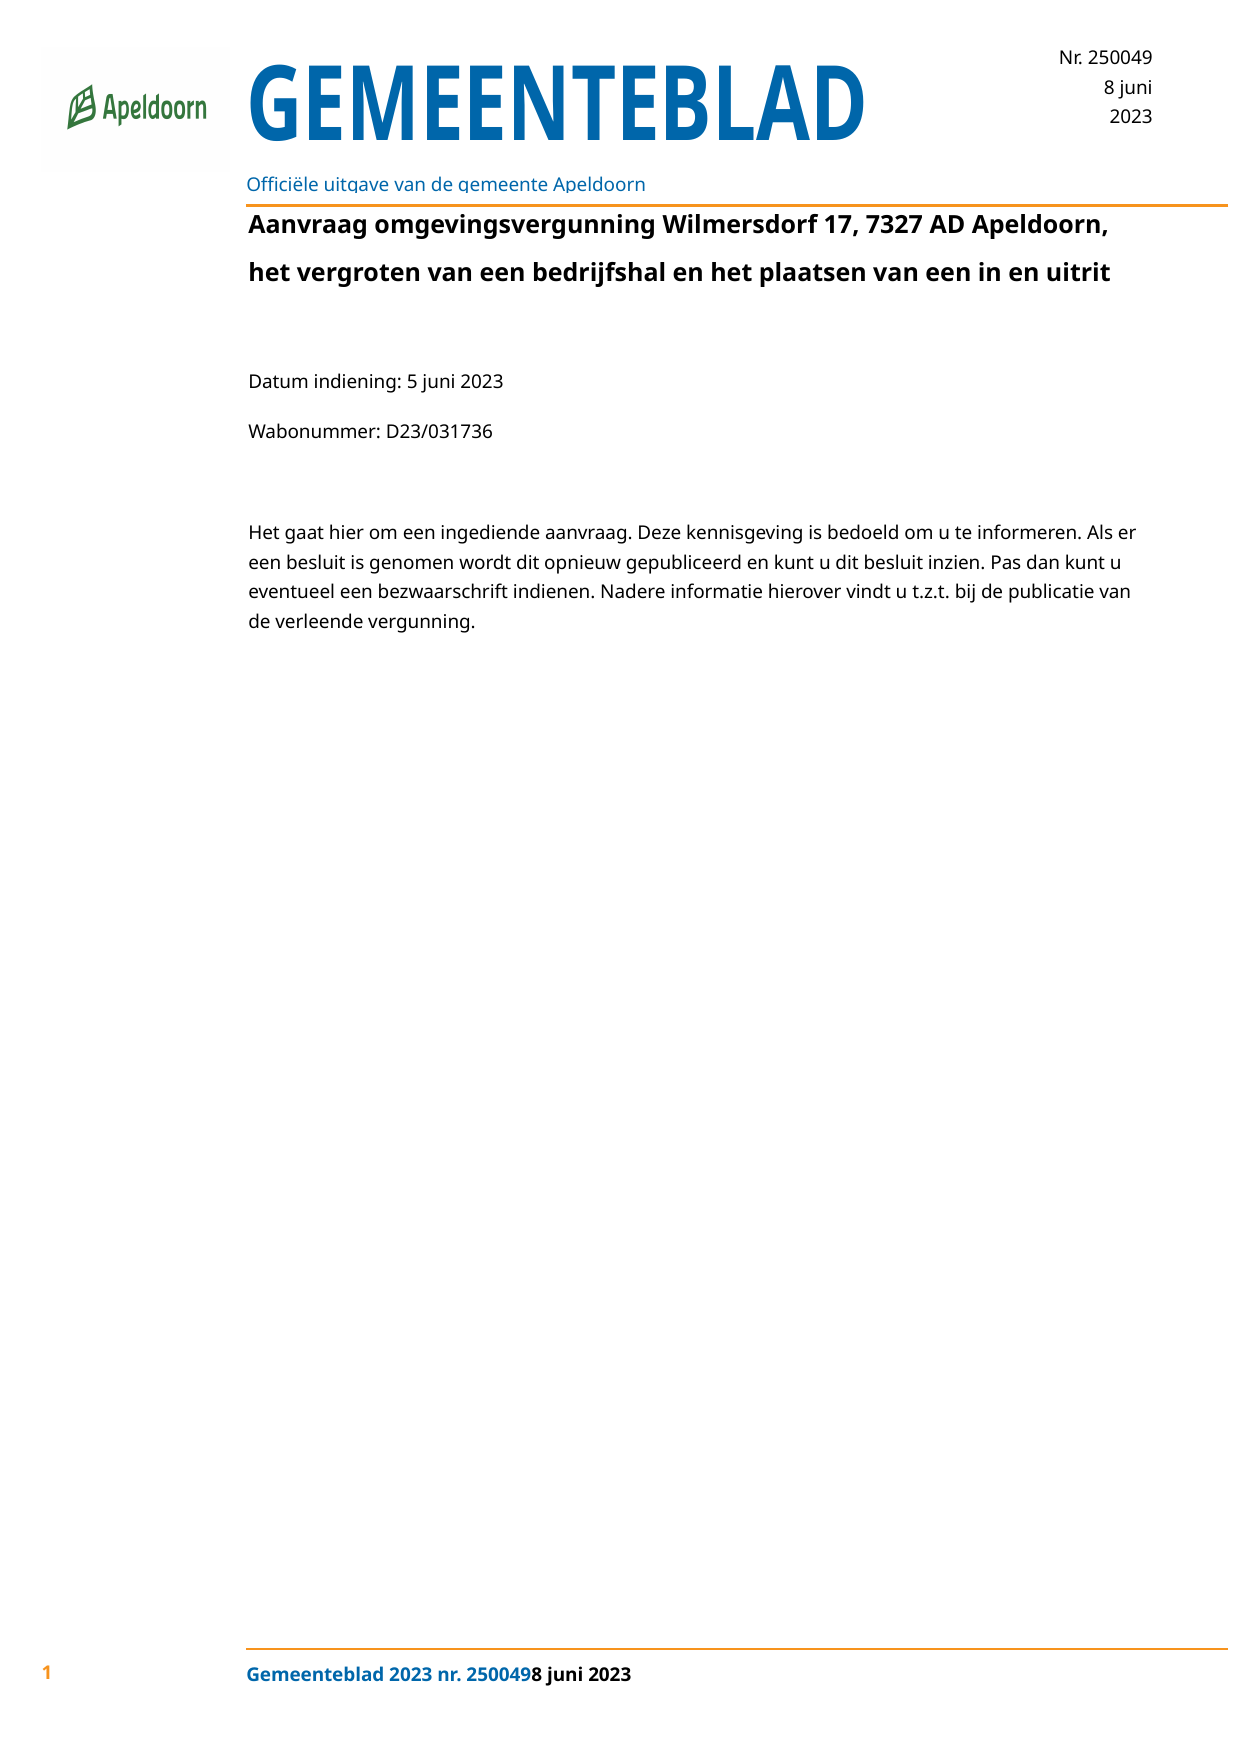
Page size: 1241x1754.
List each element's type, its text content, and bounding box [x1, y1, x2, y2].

text Aanvraag omgevingsvergunning Wilmersdorf 17, 7327 AD Apeldoorn, het vergroten van een bedrijfshal en het plaatsen van een in en uitrit [248, 207, 1152, 288]
text Wabonummer: D23/031736 [248, 419, 1152, 444]
picture [41, 47, 231, 172]
text Het gaat hier om een ingediende aanvraag. Deze kennisgeving is bedoeld om u te informeren. Als er een besluit is genomen wordt dit opnieuw gepubliceerd en kunt u dit besluit inzien. Pas dan kunt u eventueel een bezwaarschrift indienen. Nadere informatie hierover vindt u t.z.t. bij de publicatie van de verleende vergunning. [248, 519, 1152, 634]
text Datum indiening: 5 juni 2023 [248, 368, 1152, 394]
